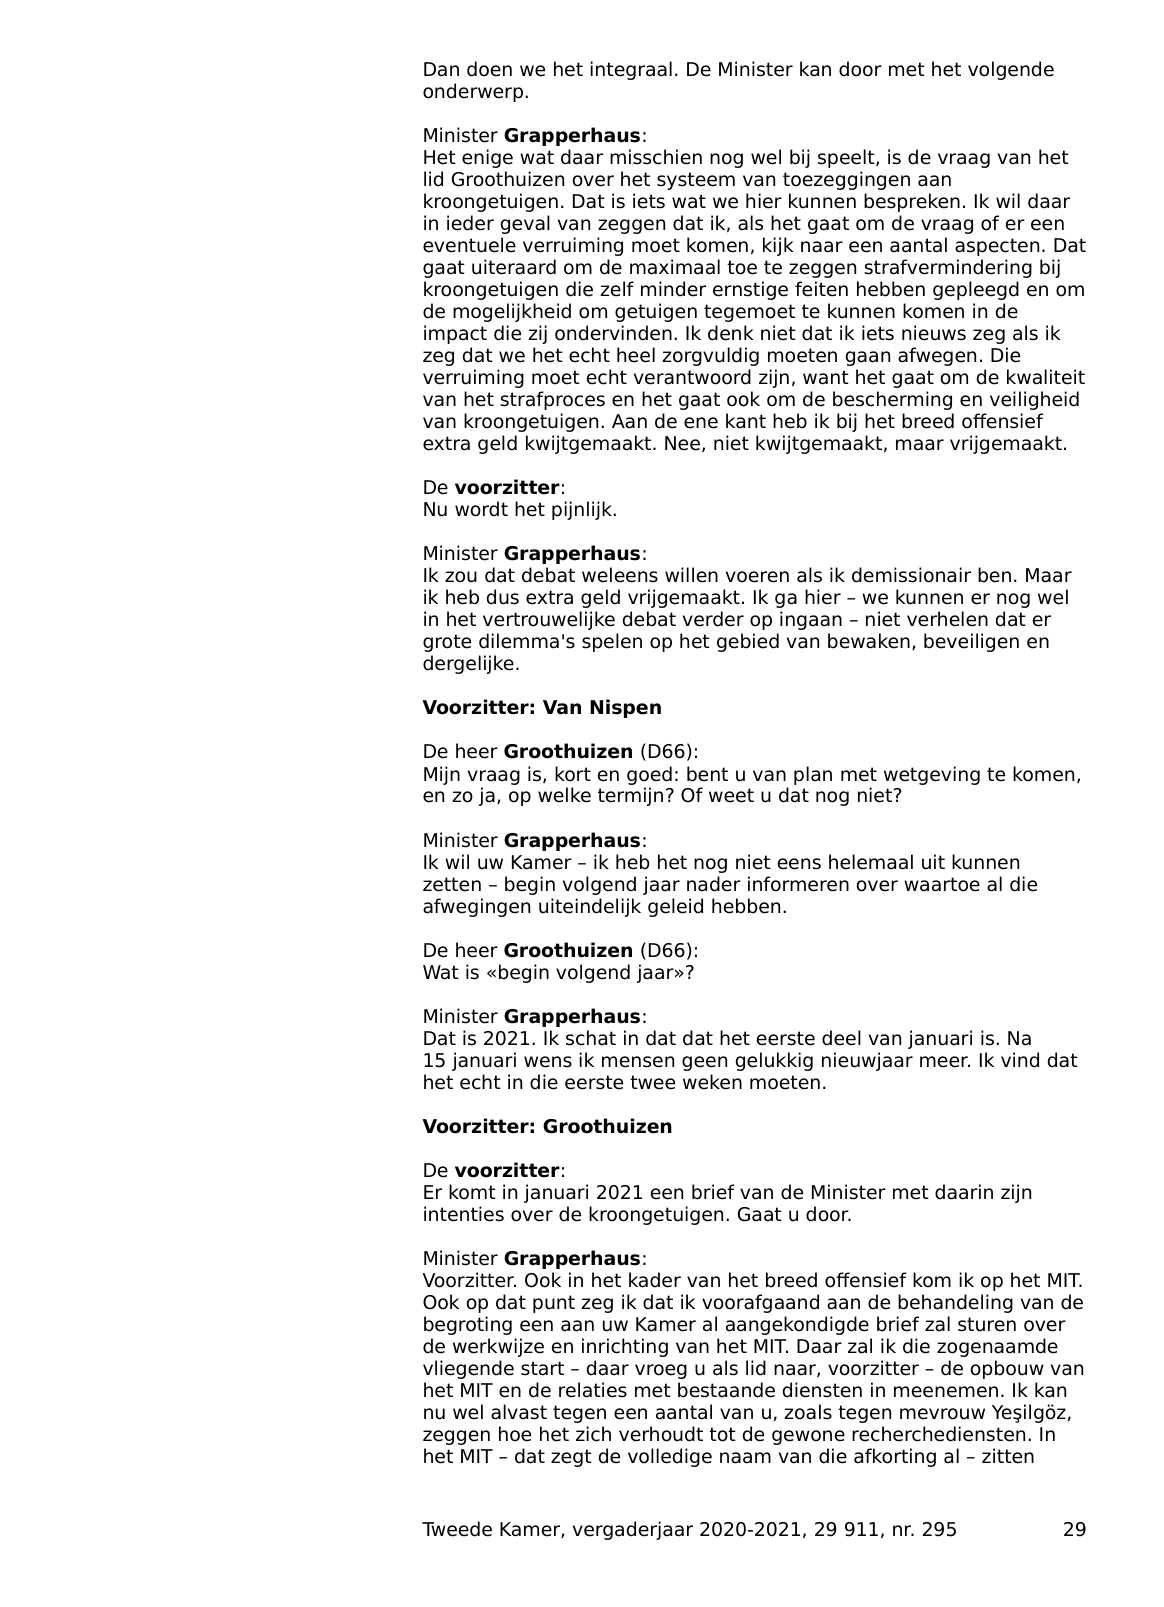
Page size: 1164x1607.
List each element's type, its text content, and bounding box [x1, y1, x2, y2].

text Minister Grapperhaus: [422, 829, 1087, 852]
text Nu wordt het pijnlijk. [422, 499, 1087, 521]
text Dat is 2021. Ik schat in dat dat het eerste deel van januari is. Na 15 januari wens ik mensen geen gelukkig nieuwjaar meer. Ik vind dat het echt in die eerste twee weken moeten. [422, 1028, 1087, 1094]
text De voorzitter: [422, 1160, 1087, 1182]
subtitle Voorzitter: Van Nispen [422, 697, 1087, 719]
text Wat is «begin volgend jaar»? [422, 962, 1087, 984]
text Mijn vraag is, kort en goed: bent u van plan met wetgeving te komen, en zo ja, op welke termijn? Of weet u dat nog niet? [422, 763, 1087, 807]
text Voorzitter. Ook in het kader van het breed offensief kom ik op het MIT. Ook op dat punt zeg ik dat ik voorafgaand aan de behandeling van de begroting een aan uw Kamer al aangekondigde brief zal sturen over de werkwijze en inrichting van het MIT. Daar zal ik die zogenaamde vliegende start – daar vroeg u als lid naar, voorzitter – de opbouw van het MIT en de relaties met bestaande diensten in meenemen. Ik kan nu wel alvast tegen een aantal van u, zoals tegen mevrouw Yeşilgöz, zeggen hoe het zich verhoudt tot de gewone recherchediensten. In het MIT – dat zegt de volledige naam van die afkorting al – zitten [422, 1270, 1087, 1468]
text Minister Grapperhaus: [422, 125, 1087, 147]
text Minister Grapperhaus: [422, 1248, 1087, 1270]
text Er komt in januari 2021 een brief van de Minister met daarin zijn intenties over de kroongetuigen. Gaat u door. [422, 1182, 1087, 1226]
text De heer Groothuizen (D66): [422, 940, 1087, 962]
text Het enige wat daar misschien nog wel bij speelt, is de vraag van het lid Groothuizen over het systeem van toezeggingen aan kroongetuigen. Dat is iets wat we hier kunnen bespreken. Ik wil daar in ieder geval van zeggen dat ik, als het gaat om de vraag of er een eventuele verruiming moet komen, kijk naar een aantal aspecten. Dat gaat uiteraard om de maximaal toe te zeggen strafvermindering bij kroongetuigen die zelf minder ernstige feiten hebben gepleegd en om de mogelijkheid om getuigen tegemoet te kunnen komen in de impact die zij ondervinden. Ik denk niet dat ik iets nieuws zeg als ik zeg dat we het echt heel zorgvuldig moeten gaan afwegen. Die verruiming moet echt verantwoord zijn, want het gaat om de kwaliteit van het strafproces en het gaat ook om de bescherming en veiligheid van kroongetuigen. Aan de ene kant heb ik bij het breed offensief extra geld kwijtgemaakt. Nee, niet kwijtgemaakt, maar vrijgemaakt. [422, 147, 1087, 455]
text De heer Groothuizen (D66): [422, 741, 1087, 763]
text Ik zou dat debat weleens willen voeren als ik demissionair ben. Maar ik heb dus extra geld vrijgemaakt. Ik ga hier – we kunnen er nog wel in het vertrouwelijke debat verder op ingaan – niet verhelen dat er grote dilemma's spelen op het gebied van bewaken, beveiligen en dergelijke. [422, 565, 1087, 675]
text Dan doen we het integraal. De Minister kan door met het volgende onderwerp. [422, 59, 1087, 103]
text Ik wil uw Kamer – ik heb het nog niet eens helemaal uit kunnen zetten – begin volgend jaar nader informeren over waartoe al die afwegingen uiteindelijk geleid hebben. [422, 852, 1087, 917]
text De voorzitter: [422, 477, 1087, 499]
text Minister Grapperhaus: [422, 1006, 1087, 1028]
subtitle Voorzitter: Groothuizen [422, 1116, 1087, 1138]
text Minister Grapperhaus: [422, 543, 1087, 565]
